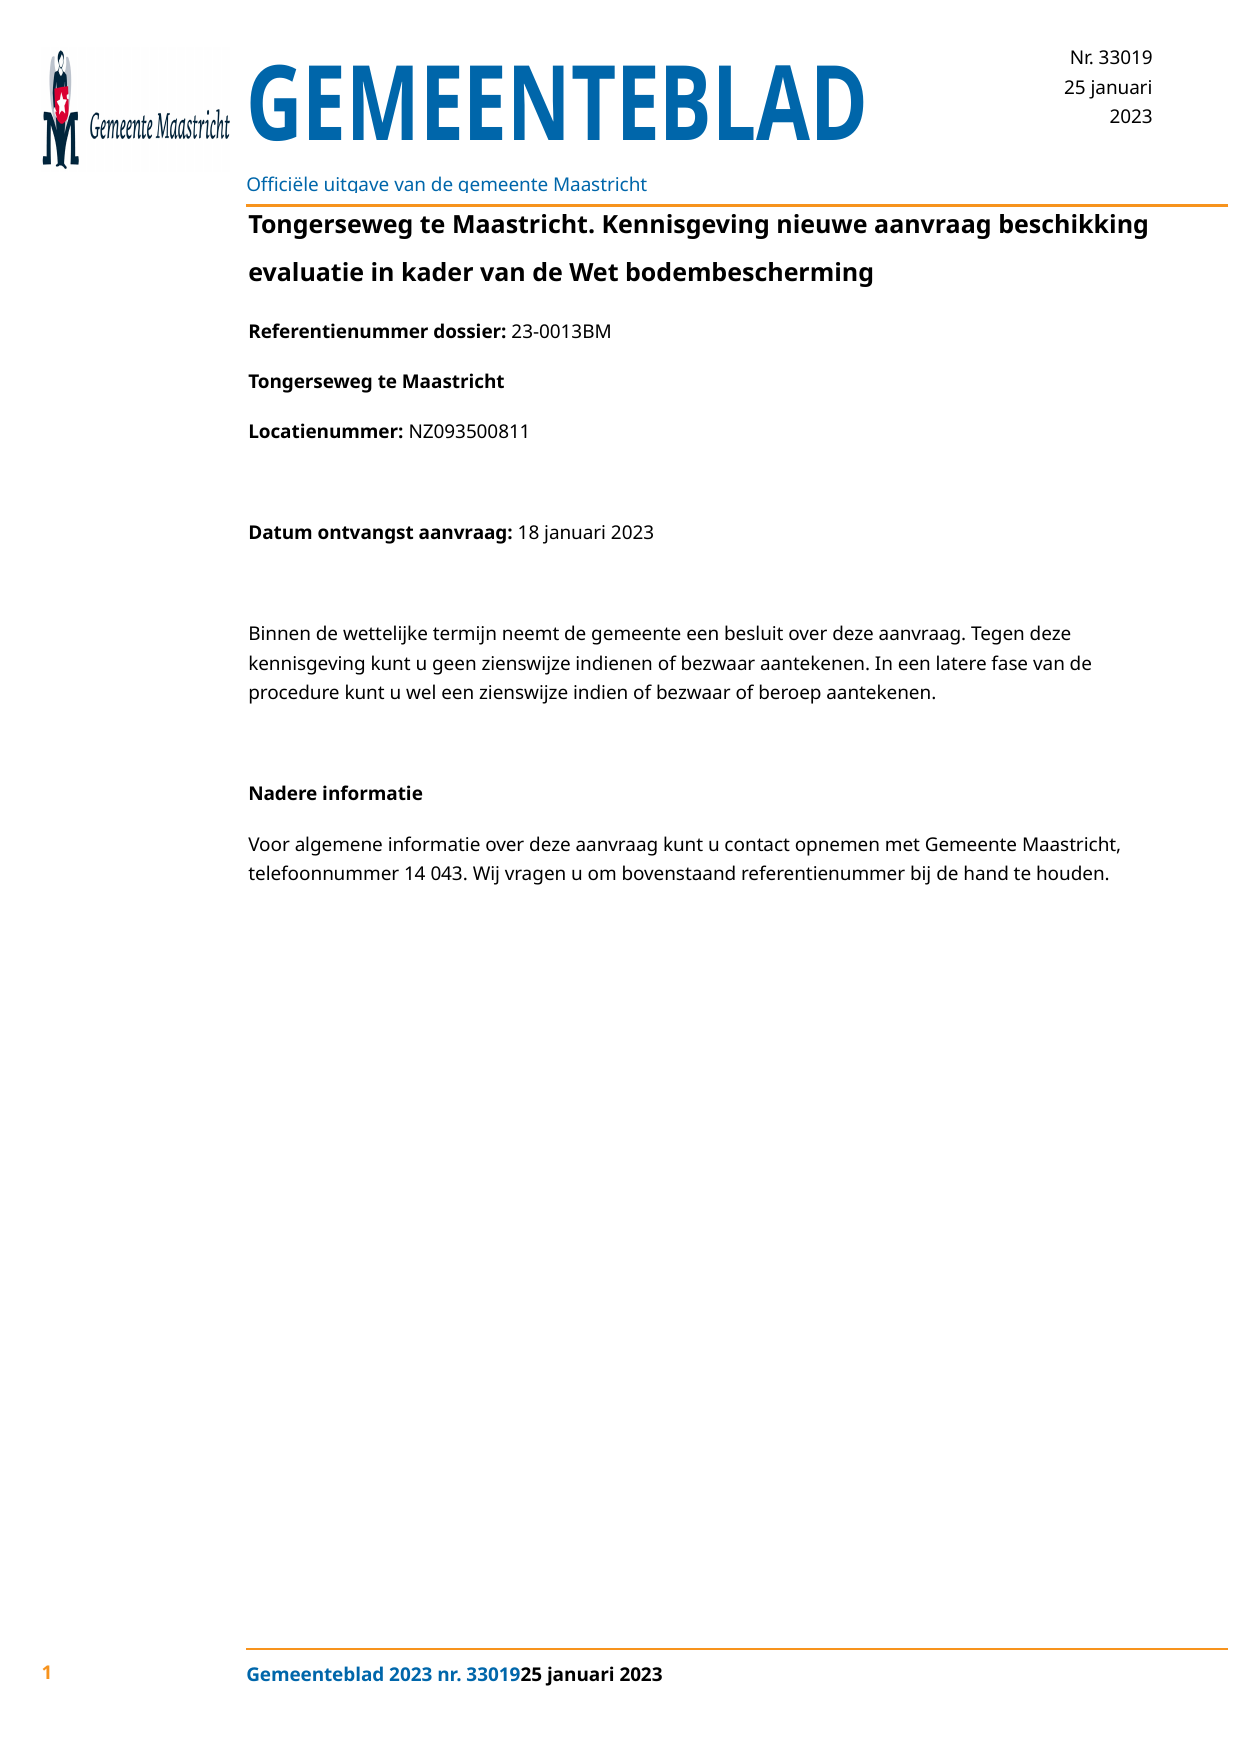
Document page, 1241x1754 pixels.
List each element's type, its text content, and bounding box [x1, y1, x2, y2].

text Nadere informatie [248, 780, 1152, 806]
picture [41, 47, 231, 172]
text Datum ontvangst aanvraag: 18 januari 2023 [248, 519, 1152, 545]
text Binnen de wettelijke termijn neemt de gemeente een besluit over deze aanvraag. Tegen deze kennisgeving kunt u geen zienswijze indienen of bezwaar aantekenen. In een latere fase van de procedure kunt u wel een zienswijze indien of bezwaar of beroep aantekenen. [248, 620, 1152, 705]
text Tongerseweg te Maastricht [248, 368, 1152, 394]
text Referentienummer dossier: 23-0013BM [248, 318, 1152, 344]
text Tongerseweg te Maastricht. Kennisgeving nieuwe aanvraag beschikking evaluatie in kader van de Wet bodembescherming [248, 207, 1152, 288]
text Voor algemene informatie over deze aanvraag kunt u contact opnemen met Gemeente Maastricht, telefoonnummer 14 043. Wij vragen u om bovenstaand referentienummer bij de hand te houden. [248, 831, 1152, 886]
text Locatienummer: NZ093500811 [248, 419, 1152, 444]
